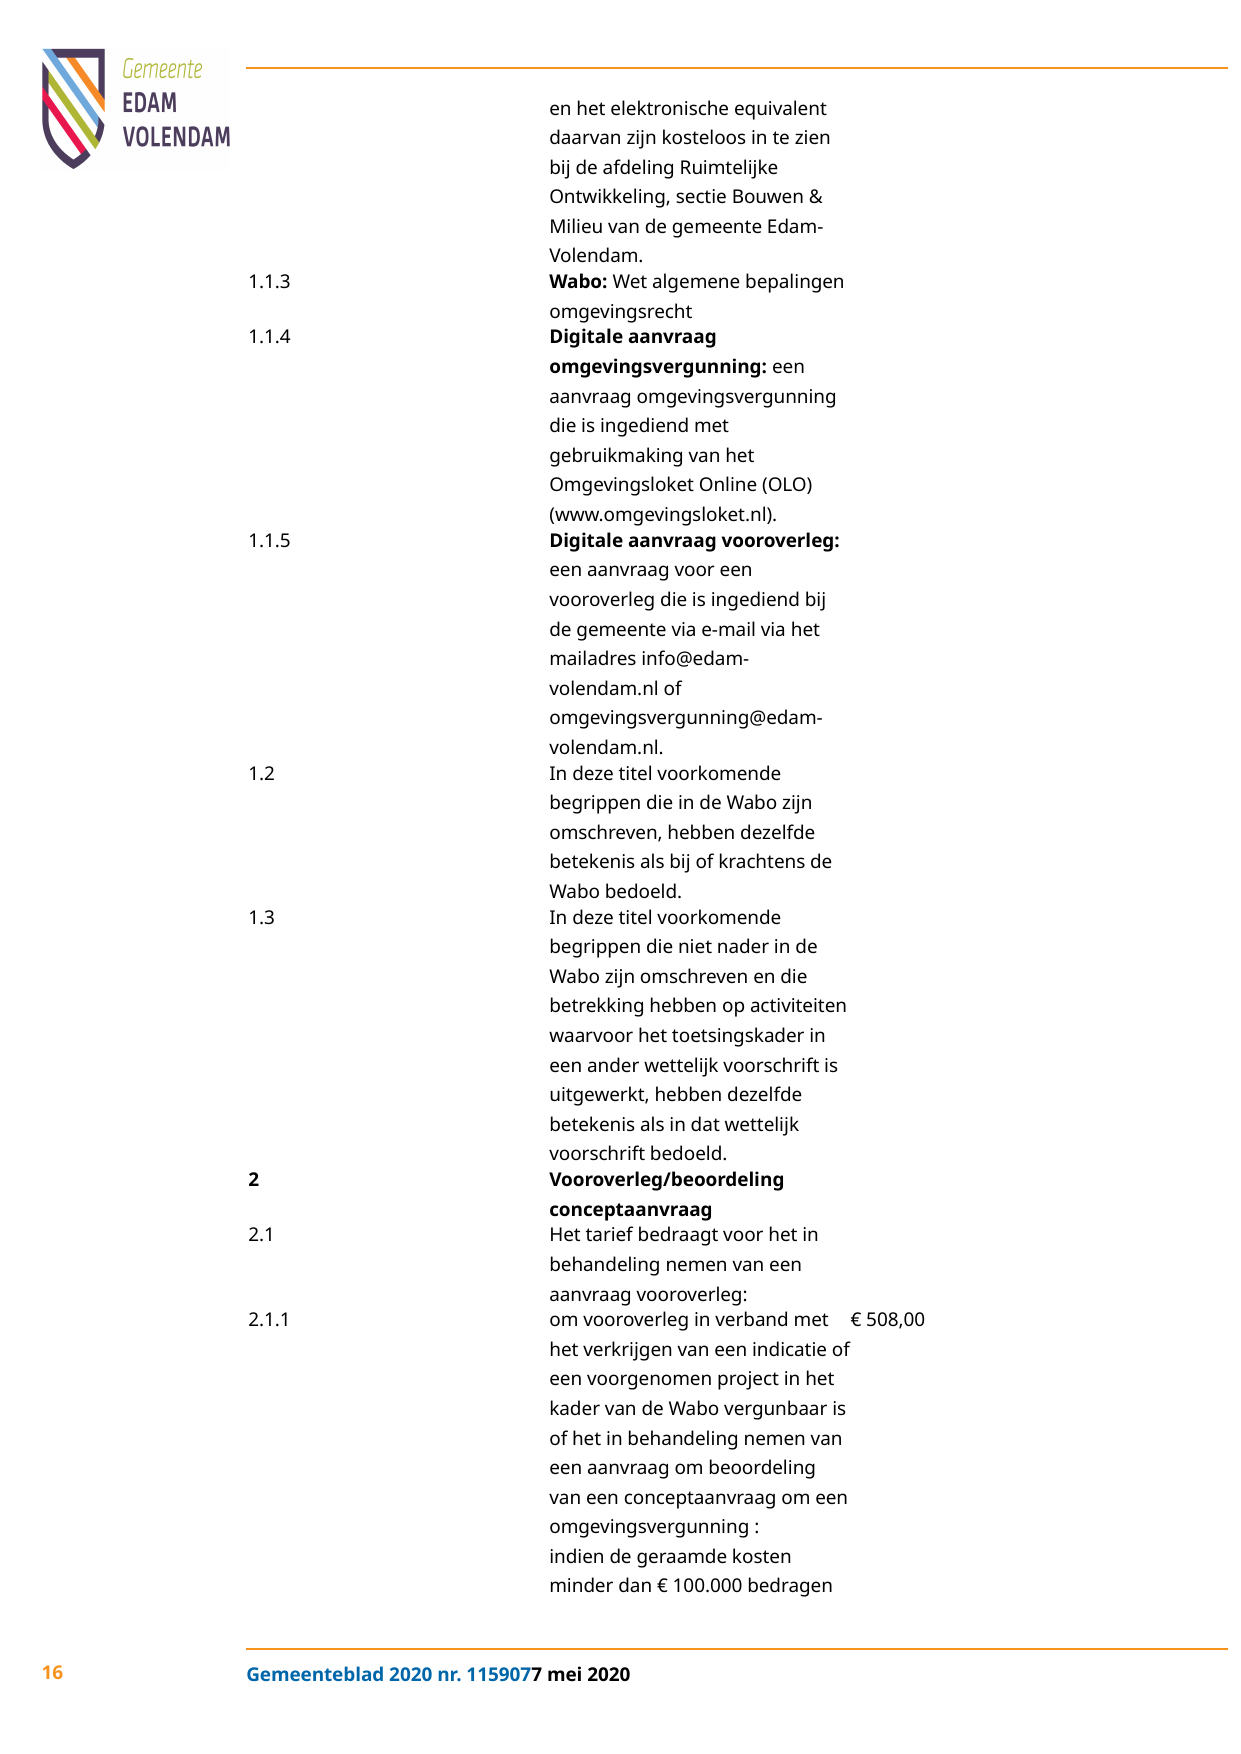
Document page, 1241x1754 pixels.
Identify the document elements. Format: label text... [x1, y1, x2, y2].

table_cell Het tarief bedraagt voor het in behandeling nemen van een aanvraag vooroverleg: [549, 1222, 850, 1306]
table_cell Wabo: Wet algemene bepalingen omgevingsrecht [549, 269, 850, 324]
table_cell Vooroverleg/beoordeling conceptaanvraag [549, 1166, 850, 1222]
table_cell [850, 904, 1152, 1166]
table_cell [850, 1222, 1152, 1306]
table_cell 1.2 [248, 760, 549, 904]
table_cell [850, 95, 1152, 268]
table_cell [850, 1166, 1152, 1222]
table_cell 1.1.4 [248, 324, 549, 527]
picture [41, 47, 231, 172]
table_cell 1.1.5 [248, 527, 549, 760]
table_cell [850, 760, 1152, 904]
table_cell en het elektronische equivalent daarvan zijn kosteloos in te zien bij de afdeling Ruimtelijke Ontwikkeling, sectie Bouwen & Milieu van de gemeente Edam-Volendam. [549, 95, 850, 268]
table_cell 2.1 [248, 1222, 549, 1306]
table_cell 1.1.3 [248, 269, 549, 324]
table_cell [850, 527, 1152, 760]
table_cell Digitale aanvraag omgevingsvergunning: een aanvraag omgevingsvergunning die is ingediend met gebruikmaking van het Omgevingsloket Online (OLO) (www.omgevingsloket.nl). [549, 324, 850, 527]
table_cell [248, 95, 549, 268]
table_cell 2.1.1 [248, 1306, 549, 1598]
table_cell In deze titel voorkomende begrippen die niet nader in de Wabo zijn omschreven en die betrekking hebben op activiteiten waarvoor het toetsingskader in een ander wettelijk voorschrift is uitgewerkt, hebben dezelfde betekenis als in dat wettelijk voorschrift bedoeld. [549, 904, 850, 1166]
table_cell In deze titel voorkomende begrippen die in de Wabo zijn omschreven, hebben dezelfde betekenis als bij of krachtens de Wabo bedoeld. [549, 760, 850, 904]
table_cell € 508,00 [850, 1306, 1152, 1598]
table_cell Digitale aanvraag vooroverleg: een aanvraag voor een vooroverleg die is ingediend bij de gemeente via e-mail via het mailadres info@edam-volendam.nl of omgevingsvergunning@edam-volendam.nl. [549, 527, 850, 760]
table_cell [850, 269, 1152, 324]
table_cell 2 [248, 1166, 549, 1222]
table_cell 1.3 [248, 904, 549, 1166]
table_cell [850, 324, 1152, 527]
table_cell om vooroverleg in verband met het verkrijgen van een indicatie of een voorgenomen project in het kader van de Wabo vergunbaar is of het in behandeling nemen van een aanvraag om beoordeling van een conceptaanvraag om een omgevingsvergunning : indien de geraamde kosten minder dan € 100.000 bedragen [549, 1306, 850, 1598]
